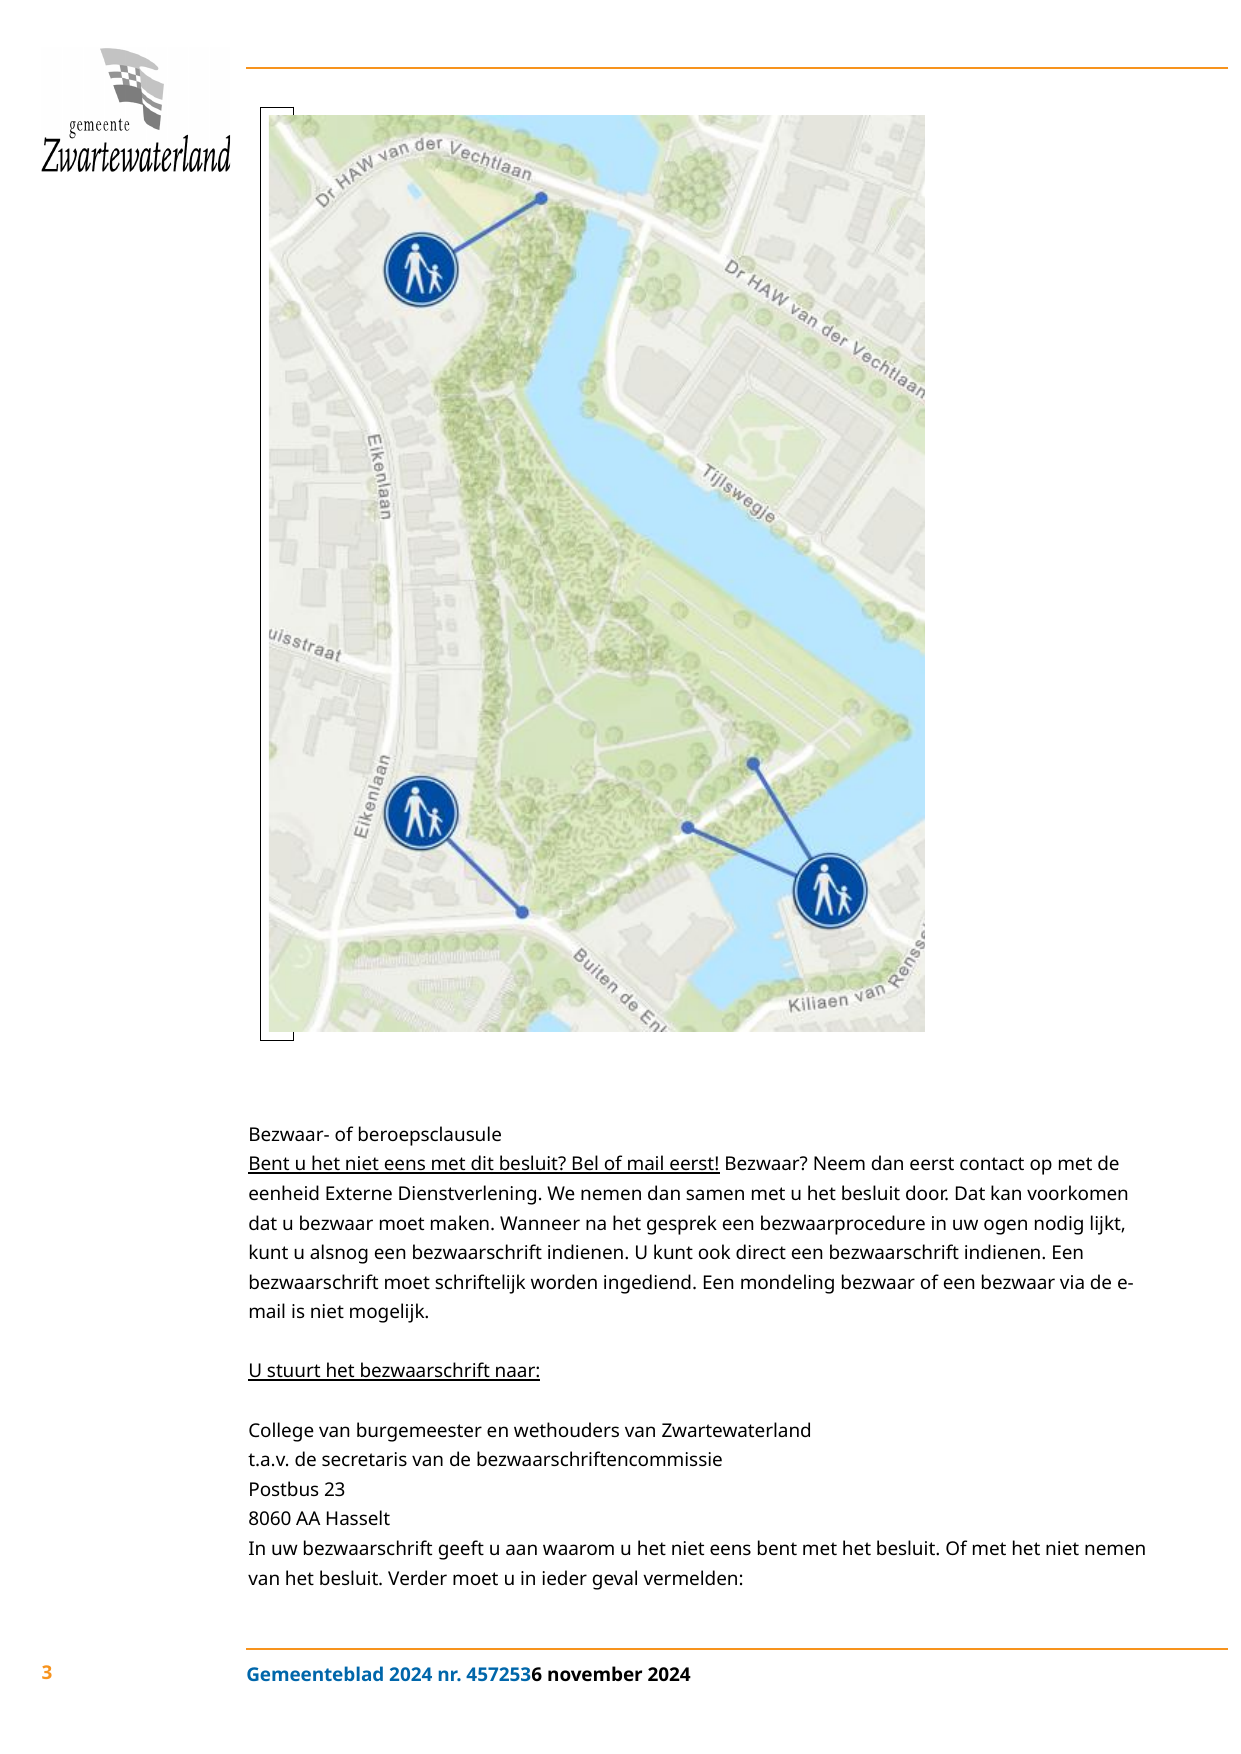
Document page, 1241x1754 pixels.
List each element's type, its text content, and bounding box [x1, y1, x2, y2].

text t.a.v. de secretaris van de bezwaarschriftencommissie [248, 1446, 1152, 1472]
text 8060 AA Hasselt [248, 1506, 1152, 1531]
picture [268, 115, 925, 1032]
text Postbus 23 [248, 1476, 1152, 1502]
text Bezwaar- of beroepsclausule [248, 1121, 1152, 1147]
text In uw bezwaarschrift geeft u aan waarom u het niet eens bent met het besluit. Of met het niet nemen van het besluit. Verder moet u in ieder geval vermelden: [248, 1535, 1152, 1591]
picture [41, 47, 231, 172]
text Bent u het niet eens met dit besluit? Bel of mail eerst! Bezwaar? Neem dan eerst contact op met de eenheid Externe Dienstverlening. We nemen dan samen met u het besluit door. Dat kan voorkomen dat u bezwaar moet maken. Wanneer na het gesprek een bezwaarprocedure in uw ogen nodig lijkt, kunt u alsnog een bezwaarschrift indienen. U kunt ook direct een bezwaarschrift indienen. Een bezwaarschrift moet schriftelijk worden ingediend. Een mondeling bezwaar of een bezwaar via de e-mail is niet mogelijk. [248, 1151, 1152, 1324]
text U stuurt het bezwaarschrift naar: [248, 1358, 1152, 1383]
text College van burgemeester en wethouders van Zwartewaterland [248, 1417, 1152, 1443]
